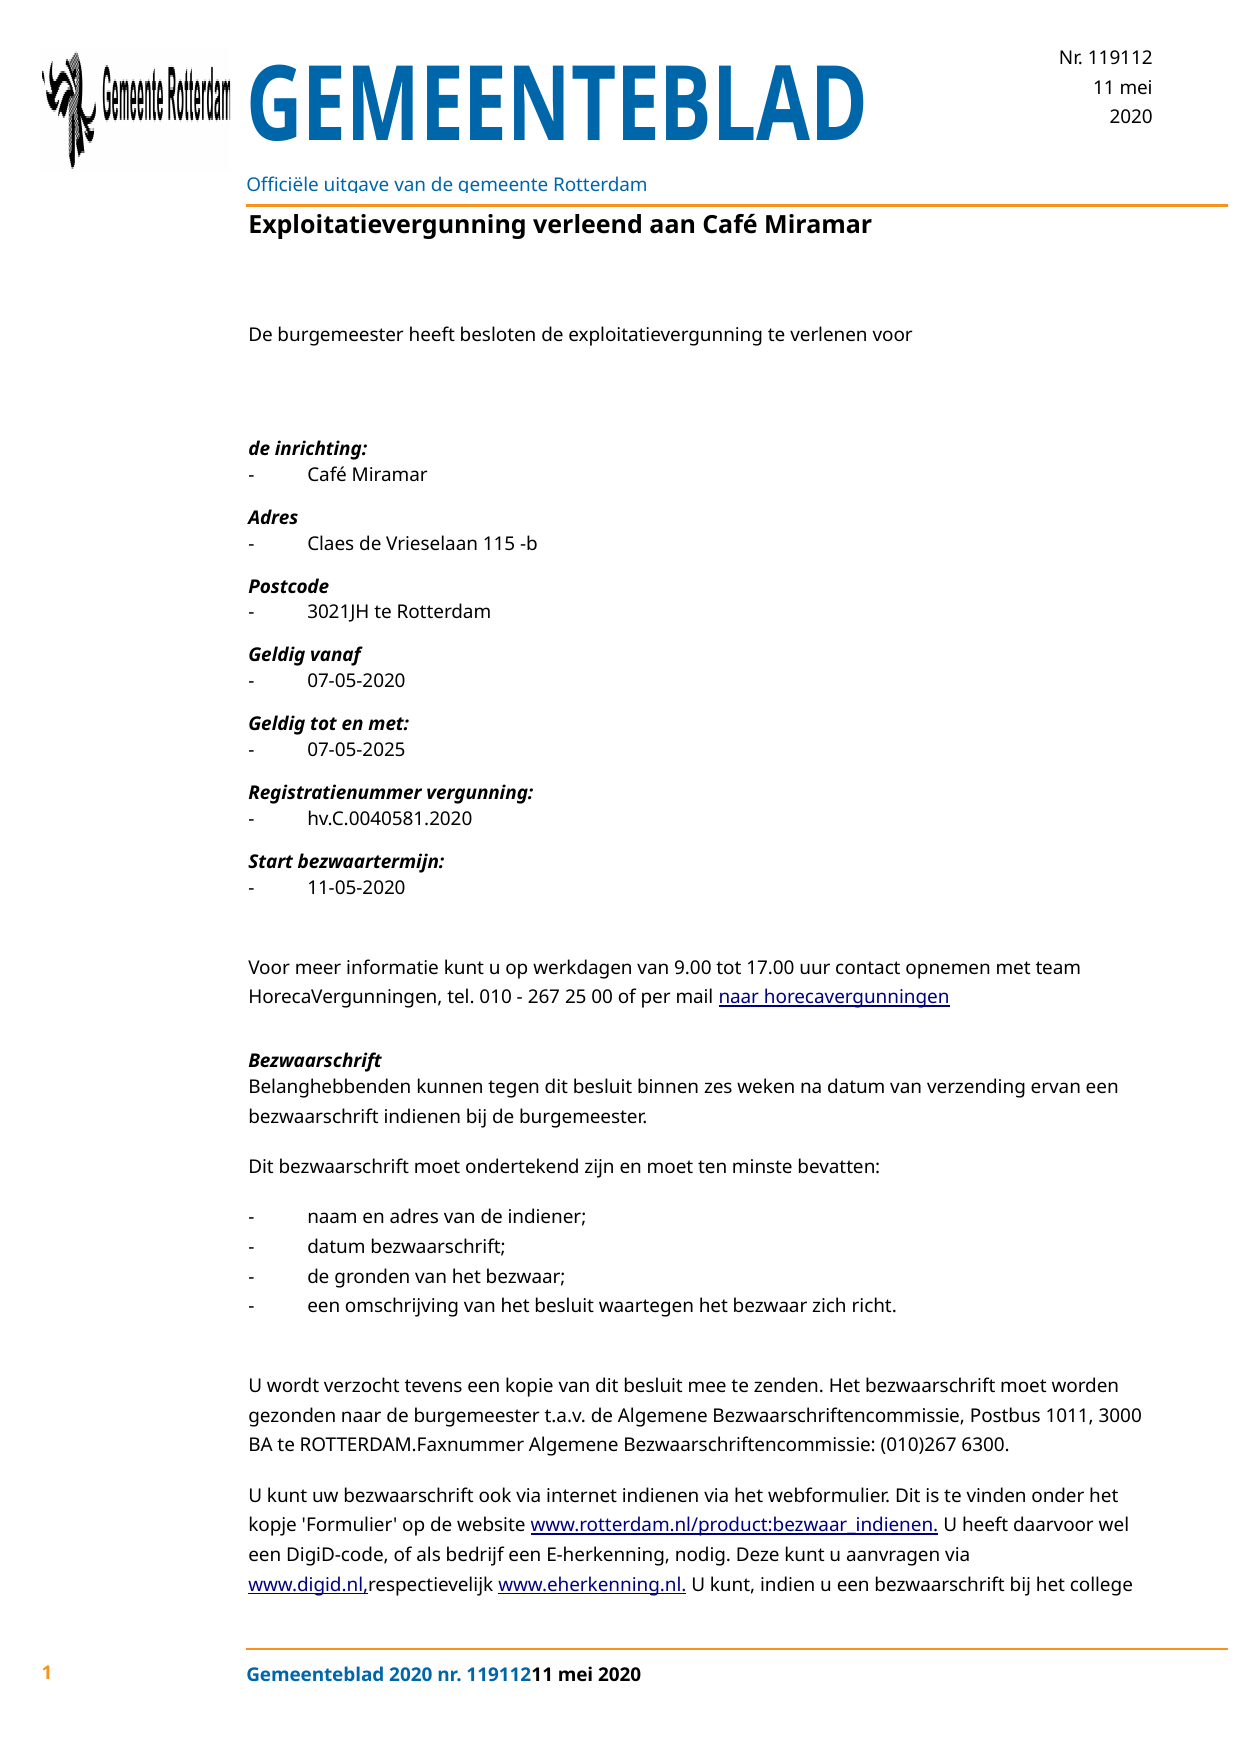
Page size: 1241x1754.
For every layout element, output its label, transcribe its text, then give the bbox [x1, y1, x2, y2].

text Dit bezwaarschrift moet ondertekend zijn en moet ten minste bevatten: [248, 1153, 1152, 1179]
text Start bezwaartermijn: [248, 848, 1152, 874]
text U wordt verzocht tevens een kopie van dit besluit mee te zenden. Het bezwaarschrift moet worden gezonden naar de burgemeester t.a.v. de Algemene Bezwaarschriftencommissie, Postbus 1011, 3000 BA te ROTTERDAM.Faxnummer Algemene Bezwaarschriftencommissie: (010)267 6300. [248, 1372, 1152, 1457]
list Café Miramar [248, 461, 1152, 487]
list naam en adres van de indiener; [248, 1204, 1152, 1229]
text De burgemeester heeft besloten de exploitatievergunning te verlenen voor [248, 321, 1152, 346]
list datum bezwaarschrift; [248, 1233, 1152, 1259]
text Belanghebbenden kunnen tegen dit besluit binnen zes weken na datum van verzending ervan een bezwaarschrift indienen bij de burgemeester. [248, 1073, 1152, 1128]
text Geldig tot en met: [248, 711, 1152, 736]
picture [41, 47, 231, 172]
text Postcode [248, 573, 1152, 598]
text Geldig vanaf [248, 642, 1152, 667]
text Voor meer informatie kunt u op werkdagen van 9.00 tot 17.00 uur contact opnemen met team HorecaVergunningen, tel. 010 - 267 25 00 of per mail naar horecavergunningen [248, 954, 1152, 1009]
list een omschrijving van het besluit waartegen het bezwaar zich richt. [248, 1292, 1152, 1318]
text de inrichting: [248, 435, 1152, 461]
list 11-05-2020 [248, 874, 1152, 900]
text Bezwaarschrift [248, 1047, 1152, 1073]
text Exploitatievergunning verleend aan Café Miramar [248, 207, 1152, 241]
text Registratienummer vergunning: [248, 779, 1152, 805]
list 07-05-2020 [248, 667, 1152, 693]
list hv.C.0040581.2020 [248, 805, 1152, 831]
list 3021JH te Rotterdam [248, 598, 1152, 624]
list 07-05-2025 [248, 736, 1152, 762]
list de gronden van het bezwaar; [248, 1263, 1152, 1288]
list Claes de Vrieselaan 115 -b [248, 530, 1152, 555]
text Adres [248, 504, 1152, 530]
text U kunt uw bezwaarschrift ook via internet indienen via het webformulier. Dit is te vinden onder het kopje 'Formulier' op de website www.rotterdam.nl/product:bezwaar_indienen. U heeft daarvoor wel een DigiD-code, of als bedrijf een E-herkenning, nodig. Deze kunt u aanvragen via www.digid.nl,respectievelijk www.eherkenning.nl. U kunt, indien u een bezwaarschrift bij het college [248, 1482, 1152, 1596]
